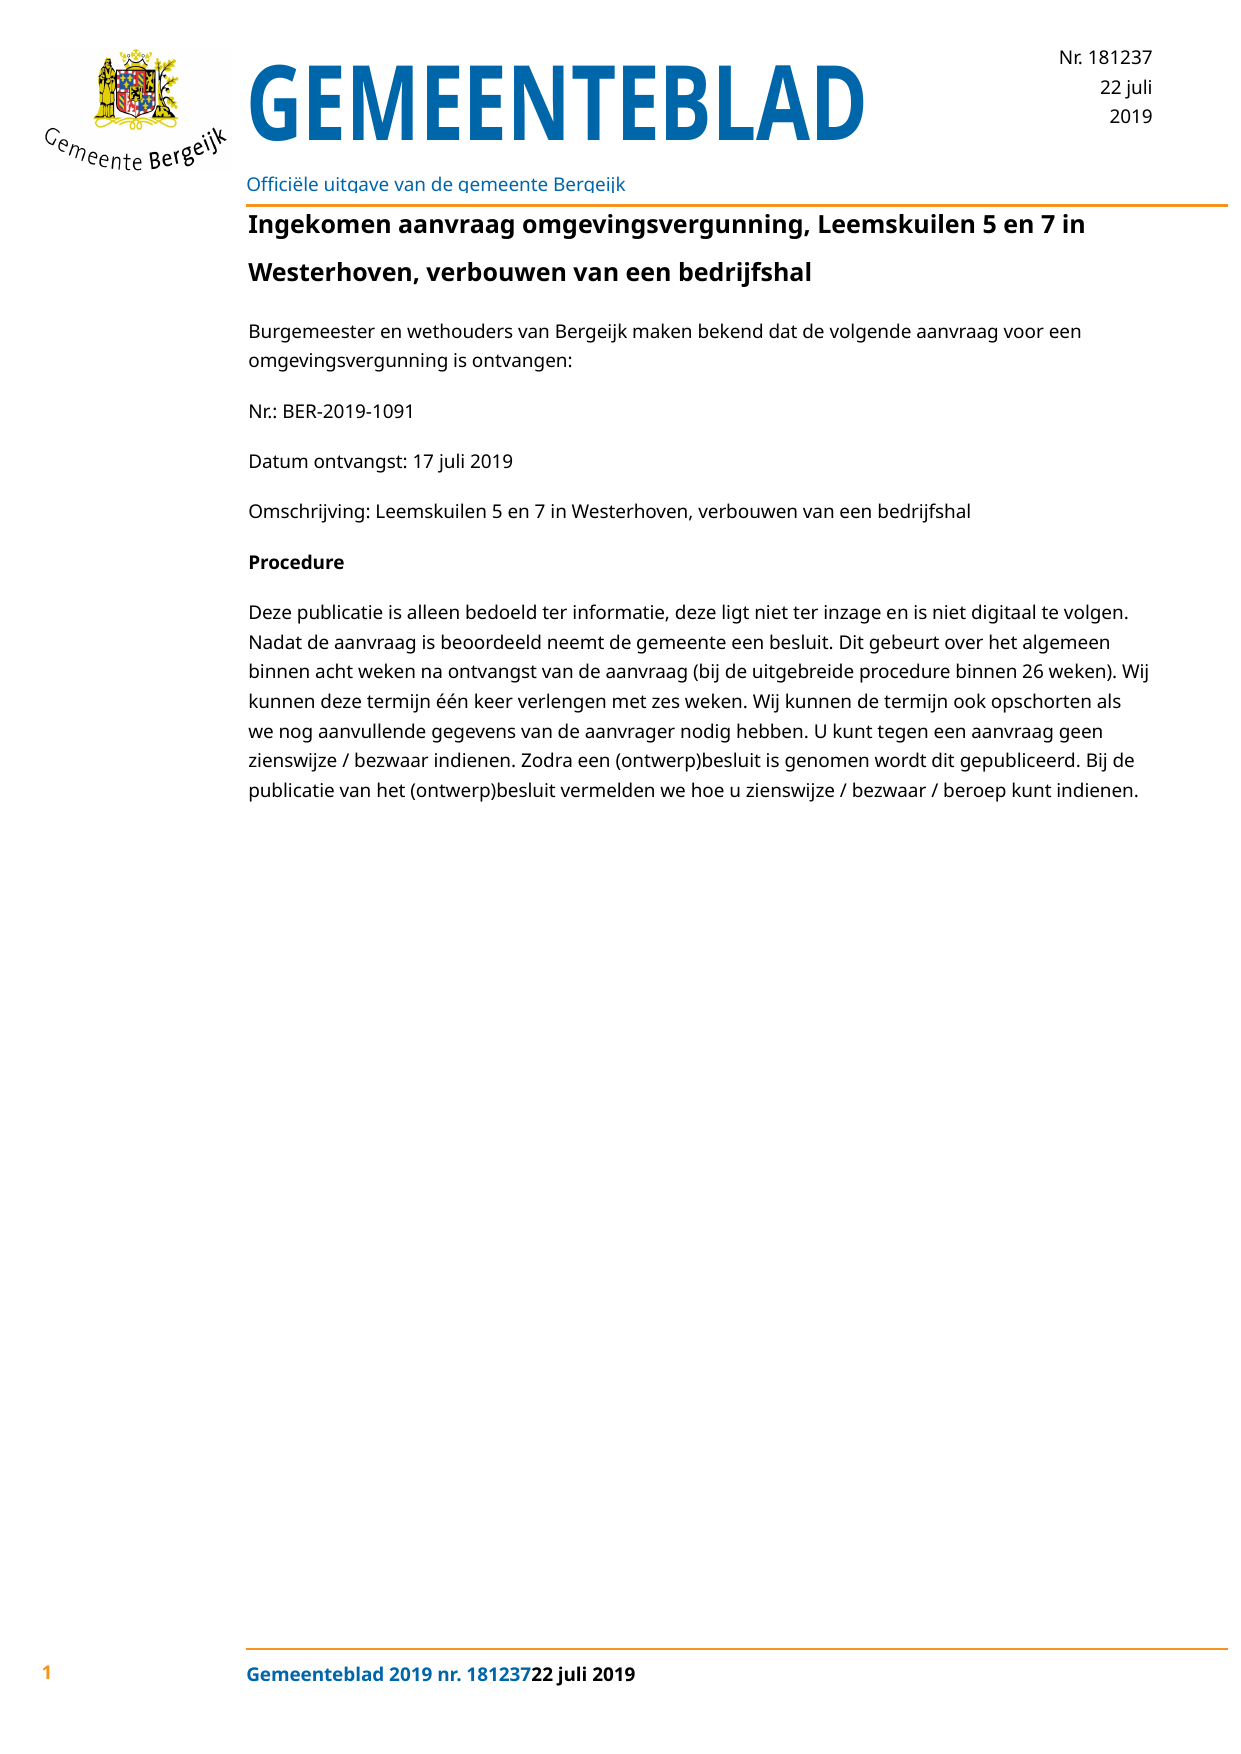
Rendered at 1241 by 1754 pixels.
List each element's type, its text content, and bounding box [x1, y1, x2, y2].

text Procedure [248, 549, 1152, 575]
text Omschrijving: Leemskuilen 5 en 7 in Westerhoven, verbouwen van een bedrijfshal [248, 499, 1152, 524]
text Nr.: BER-2019-1091 [248, 398, 1152, 424]
text Datum ontvangst: 17 juli 2019 [248, 448, 1152, 474]
text Ingekomen aanvraag omgevingsvergunning, Leemskuilen 5 en 7 in Westerhoven, verbouwen van een bedrijfshal [248, 207, 1152, 288]
text Burgemeester en wethouders van Bergeijk maken bekend dat de volgende aanvraag voor een omgevingsvergunning is ontvangen: [248, 318, 1152, 373]
picture [41, 47, 231, 172]
text Deze publicatie is alleen bedoeld ter informatie, deze ligt niet ter inzage en is niet digitaal te volgen. Nadat de aanvraag is beoordeeld neemt de gemeente een besluit. Dit gebeurt over het algemeen binnen acht weken na ontvangst van de aanvraag (bij de uitgebreide procedure binnen 26 weken). Wij kunnen deze termijn één keer verlengen met zes weken. Wij kunnen de termijn ook opschorten als we nog aanvullende gegevens van de aanvrager nodig hebben. U kunt tegen een aanvraag geen zienswijze / bezwaar indienen. Zodra een (ontwerp)besluit is genomen wordt dit gepubliceerd. Bij de publicatie van het (ontwerp)besluit vermelden we hoe u zienswijze / bezwaar / beroep kunt indienen. [248, 599, 1152, 803]
